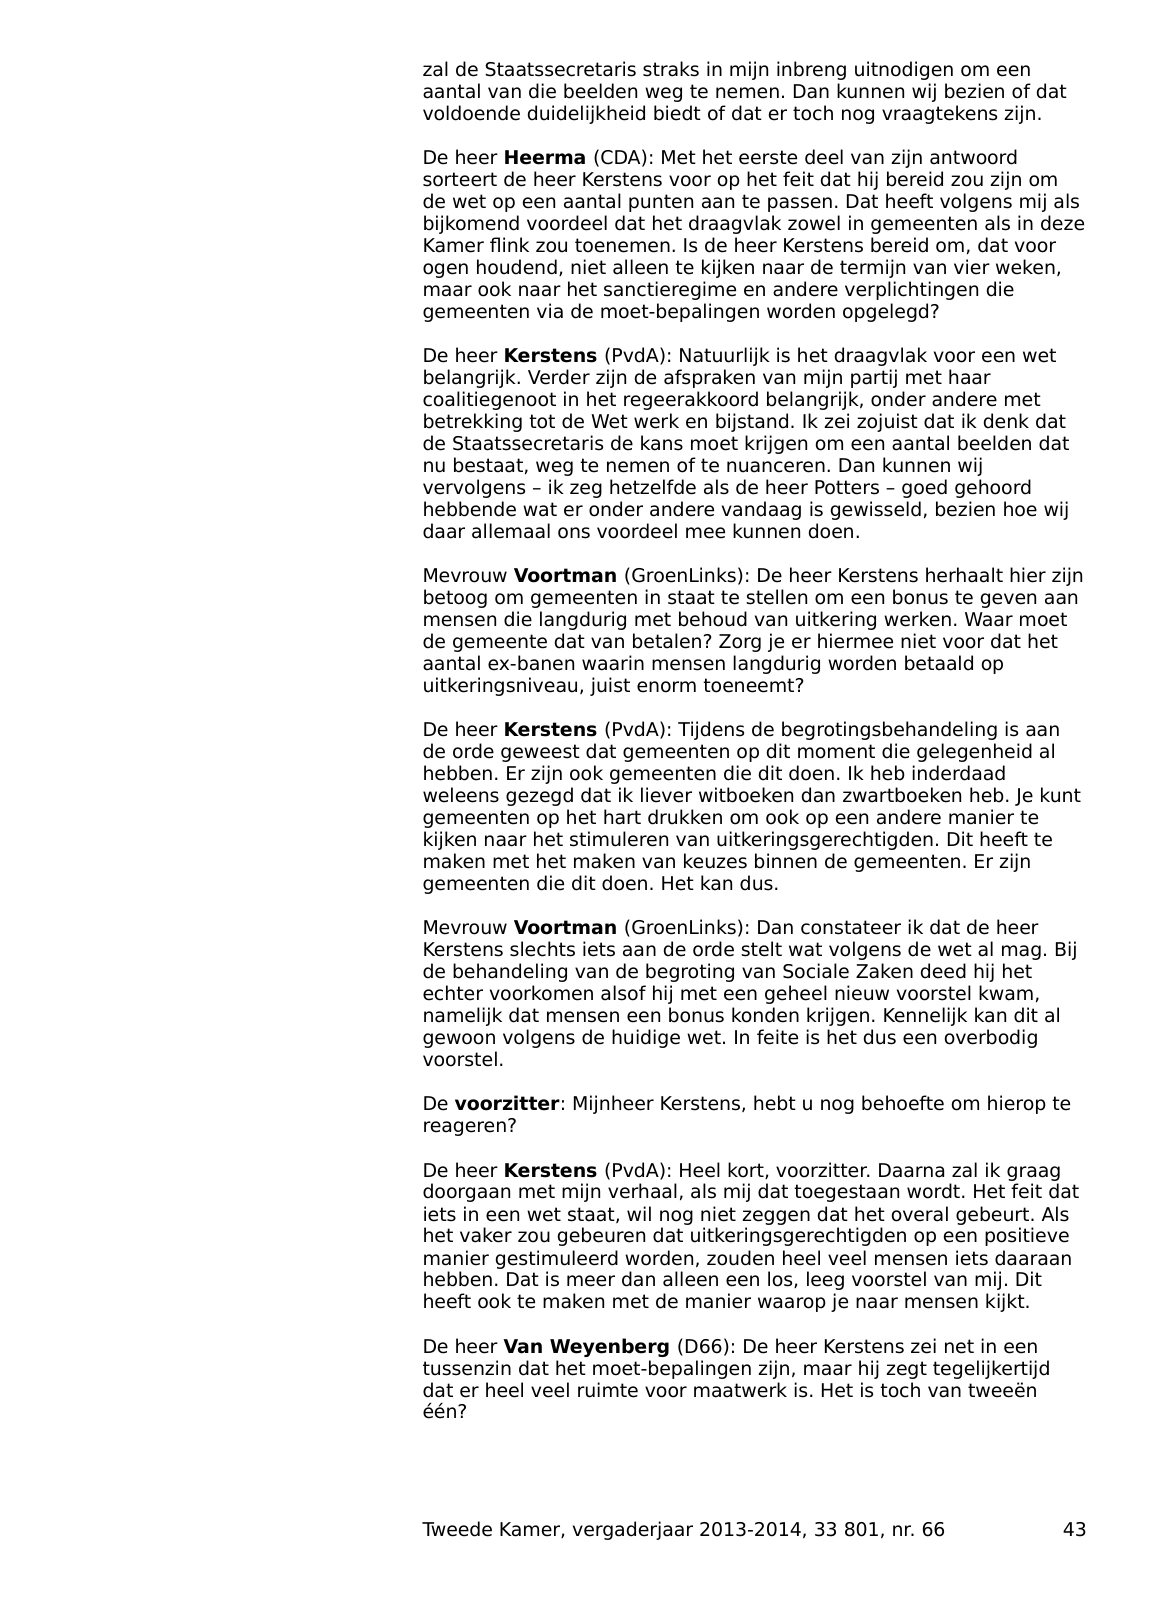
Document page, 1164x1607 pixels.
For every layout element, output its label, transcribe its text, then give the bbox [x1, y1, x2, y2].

text De voorzitter: Mijnheer Kerstens, hebt u nog behoefte om hierop te reageren? [422, 1093, 1087, 1137]
text De heer Van Weyenberg (D66): De heer Kerstens zei net in een tussenzin dat het moet-bepalingen zijn, maar hij zegt tegelijkertijd dat er heel veel ruimte voor maatwerk is. Het is toch van tweeën één? [422, 1336, 1087, 1423]
text Mevrouw Voortman (GroenLinks): De heer Kerstens herhaalt hier zijn betoog om gemeenten in staat te stellen om een bonus te geven aan mensen die langdurig met behoud van uitkering werken. Waar moet de gemeente dat van betalen? Zorg je er hiermee niet voor dat het aantal ex-banen waarin mensen langdurig worden betaald op uitkeringsniveau, juist enorm toeneemt? [422, 565, 1087, 697]
text De heer Kerstens (PvdA): Tijdens de begrotingsbehandeling is aan de orde geweest dat gemeenten op dit moment die gelegenheid al hebben. Er zijn ook gemeenten die dit doen. Ik heb inderdaad weleens gezegd dat ik liever witboeken dan zwartboeken heb. Je kunt gemeenten op het hart drukken om ook op een andere manier te kijken naar het stimuleren van uitkeringsgerechtigden. Dit heeft te maken met het maken van keuzes binnen de gemeenten. Er zijn gemeenten die dit doen. Het kan dus. [422, 719, 1087, 895]
text De heer Heerma (CDA): Met het eerste deel van zijn antwoord sorteert de heer Kerstens voor op het feit dat hij bereid zou zijn om de wet op een aantal punten aan te passen. Dat heeft volgens mij als bijkomend voordeel dat het draagvlak zowel in gemeenten als in deze Kamer flink zou toenemen. Is de heer Kerstens bereid om, dat voor ogen houdend, niet alleen te kijken naar de termijn van vier weken, maar ook naar het sanctieregime en andere verplichtingen die gemeenten via de moet-bepalingen worden opgelegd? [422, 147, 1087, 323]
text zal de Staatssecretaris straks in mijn inbreng uitnodigen om een aantal van die beelden weg te nemen. Dan kunnen wij bezien of dat voldoende duidelijkheid biedt of dat er toch nog vraagtekens zijn. [422, 59, 1087, 125]
text De heer Kerstens (PvdA): Natuurlijk is het draagvlak voor een wet belangrijk. Verder zijn de afspraken van mijn partij met haar coalitiegenoot in het regeerakkoord belangrijk, onder andere met betrekking tot de Wet werk en bijstand. Ik zei zojuist dat ik denk dat de Staatssecretaris de kans moet krijgen om een aantal beelden dat nu bestaat, weg te nemen of te nuanceren. Dan kunnen wij vervolgens – ik zeg hetzelfde als de heer Potters – goed gehoord hebbende wat er onder andere vandaag is gewisseld, bezien hoe wij daar allemaal ons voordeel mee kunnen doen. [422, 345, 1087, 543]
text Mevrouw Voortman (GroenLinks): Dan constateer ik dat de heer Kerstens slechts iets aan de orde stelt wat volgens de wet al mag. Bij de behandeling van de begroting van Sociale Zaken deed hij het echter voorkomen alsof hij met een geheel nieuw voorstel kwam, namelijk dat mensen een bonus konden krijgen. Kennelijk kan dit al gewoon volgens de huidige wet. In feite is het dus een overbodig voorstel. [422, 917, 1087, 1071]
text De heer Kerstens (PvdA): Heel kort, voorzitter. Daarna zal ik graag doorgaan met mijn verhaal, als mij dat toegestaan wordt. Het feit dat iets in een wet staat, wil nog niet zeggen dat het overal gebeurt. Als het vaker zou gebeuren dat uitkeringsgerechtigden op een positieve manier gestimuleerd worden, zouden heel veel mensen iets daaraan hebben. Dat is meer dan alleen een los, leeg voorstel van mij. Dit heeft ook te maken met de manier waarop je naar mensen kijkt. [422, 1159, 1087, 1313]
